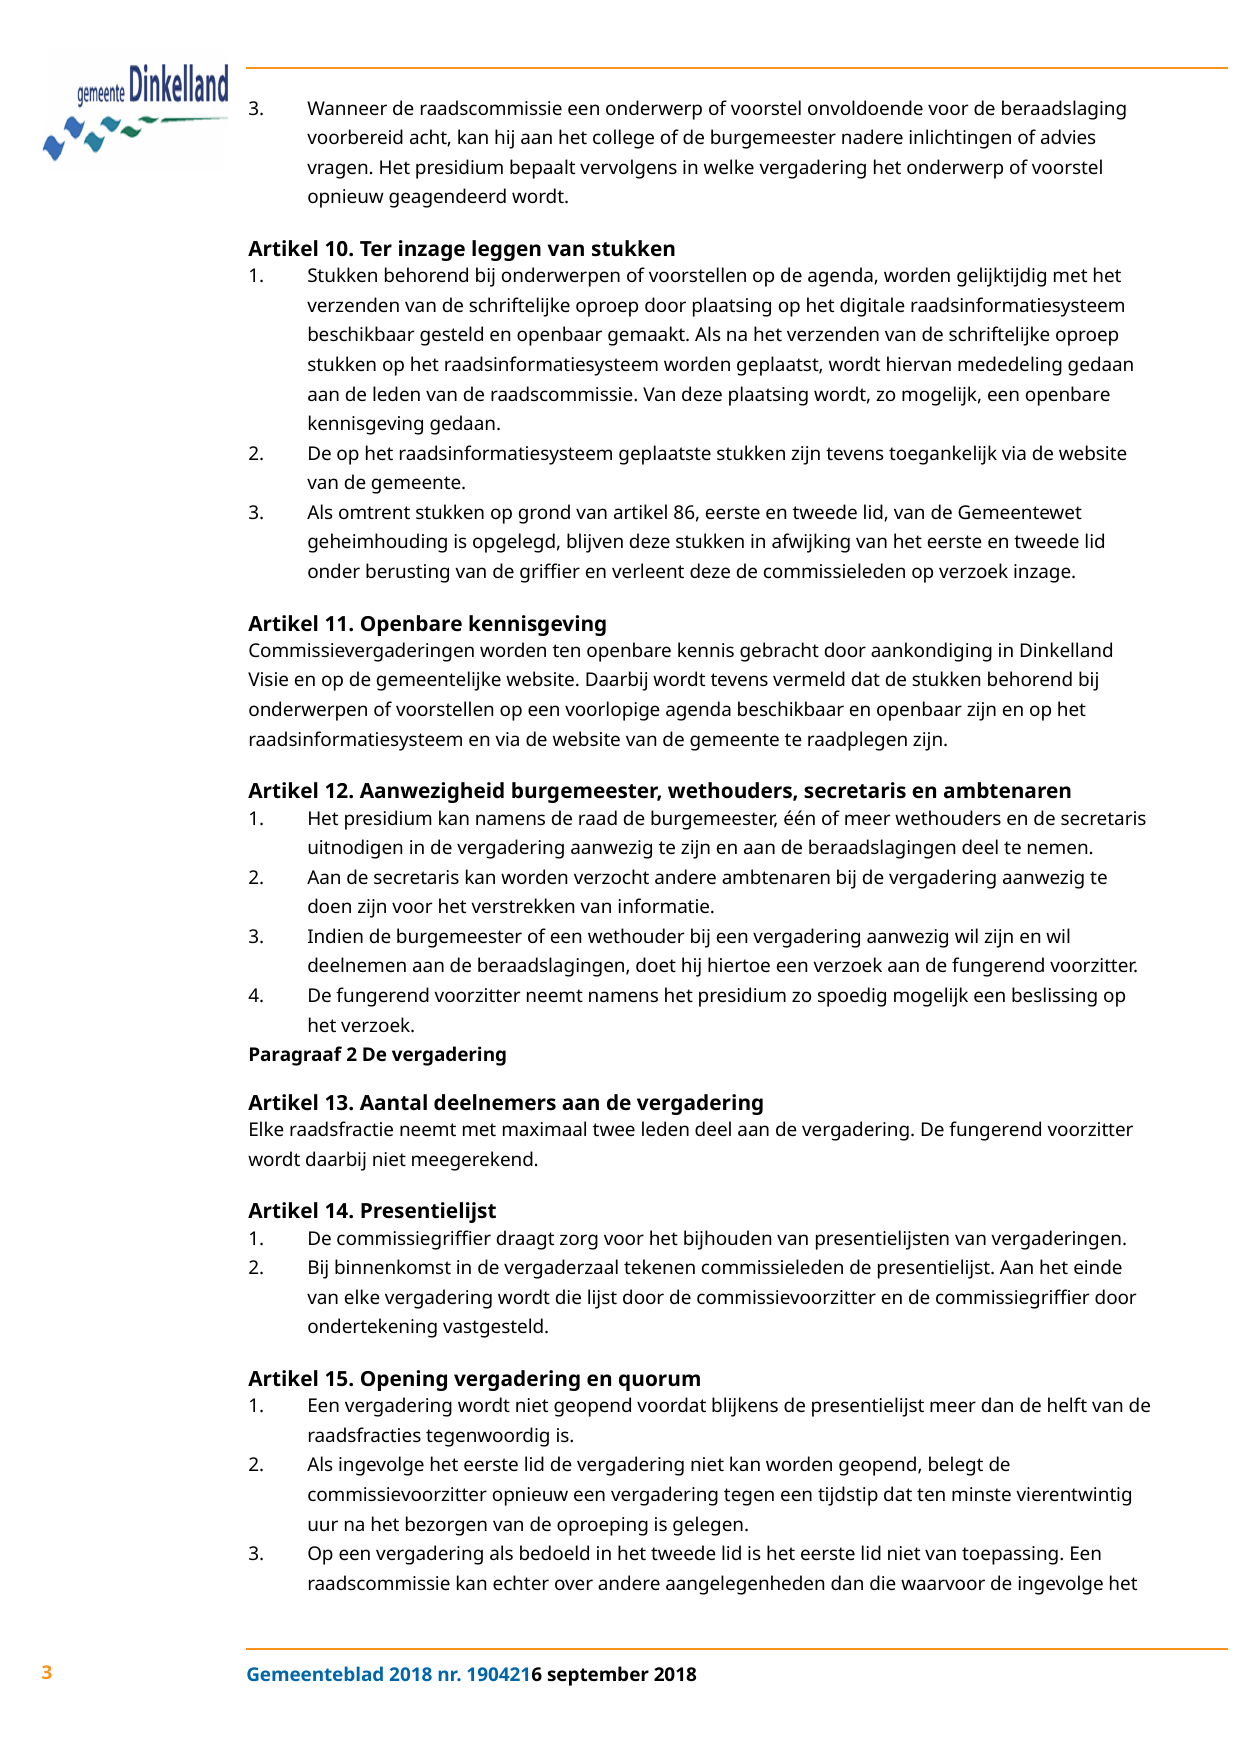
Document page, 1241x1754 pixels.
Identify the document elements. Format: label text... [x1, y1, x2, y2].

list Aan de secretaris kan worden verzocht andere ambtenaren bij de vergadering aanwezig te doen zijn voor het verstrekken van informatie. [248, 864, 1152, 919]
text Artikel 13. Aantal deelnemers aan de vergadering [248, 1088, 1152, 1116]
list Het presidium kan namens de raad de burgemeester, één of meer wethouders en de secretaris uitnodigen in de vergadering aanwezig te zijn en aan de beraadslagingen deel te nemen. [248, 805, 1152, 860]
text Artikel 14. Presentielijst [248, 1196, 1152, 1225]
text Paragraaf 2 De vergadering [248, 1041, 1152, 1067]
list Een vergadering wordt niet geopend voordat blijkens de presentielijst meer dan de helft van de raadsfracties tegenwoordig is. [248, 1392, 1152, 1448]
text Elke raadsfractie neemt met maximaal twee leden deel aan de vergadering. De fungerend voorzitter wordt daarbij niet meegerekend. [248, 1116, 1152, 1172]
list Stukken behorend bij onderwerpen of voorstellen op de agenda, worden gelijktijdig met het verzenden van de schriftelijke oproep door plaatsing op het digitale raadsinformatiesysteem beschikbaar gesteld en openbaar gemaakt. Als na het verzenden van de schriftelijke oproep stukken op het raadsinformatiesysteem worden geplaatst, wordt hiervan mededeling gedaan aan de leden van de raadscommissie. Van deze plaatsing wordt, zo mogelijk, een openbare kennisgeving gedaan. [248, 262, 1152, 436]
list De fungerend voorzitter neemt namens het presidium zo spoedig mogelijk een beslissing op het verzoek. [248, 982, 1152, 1037]
text Artikel 11. Openbare kennisgeving [248, 609, 1152, 637]
list De commissiegriffier draagt zorg voor het bijhouden van presentielijsten van vergaderingen. [248, 1225, 1152, 1251]
list Op een vergadering als bedoeld in het tweede lid is het eerste lid niet van toepassing. Een raadscommissie kan echter over andere aangelegenheden dan die waarvoor de ingevolge het [248, 1540, 1152, 1596]
list Bij binnenkomst in de vergaderzaal tekenen commissieleden de presentielijst. Aan het einde van elke vergadering wordt die lijst door de commissievoorzitter en de commissiegriffier door ondertekening vastgesteld. [248, 1254, 1152, 1339]
list De op het raadsinformatiesysteem geplaatste stukken zijn tevens toegankelijk via de website van de gemeente. [248, 440, 1152, 495]
list Indien de burgemeester of een wethouder bij een vergadering aanwezig wil zijn en wil deelnemen aan de beraadslagingen, doet hij hiertoe een verzoek aan de fungerend voorzitter. [248, 923, 1152, 978]
picture [41, 47, 231, 172]
text Artikel 12. Aanwezigheid burgemeester, wethouders, secretaris en ambtenaren [248, 776, 1152, 805]
list Wanneer de raadscommissie een onderwerp of voorstel onvoldoende voor de beraadslaging voorbereid acht, kan hij aan het college of de burgemeester nadere inlichtingen of advies vragen. Het presidium bepaalt vervolgens in welke vergadering het onderwerp of voorstel opnieuw geagendeerd wordt. [248, 95, 1152, 209]
text Artikel 10. Ter inzage leggen van stukken [248, 234, 1152, 262]
list Als omtrent stukken op grond van artikel 86, eerste en tweede lid, van de Gemeentewet geheimhouding is opgelegd, blijven deze stukken in afwijking van het eerste en tweede lid onder berusting van de griffier en verleent deze de commissieleden op verzoek inzage. [248, 499, 1152, 584]
text Artikel 15. Opening vergadering en quorum [248, 1364, 1152, 1392]
text Commissievergaderingen worden ten openbare kennis gebracht door aankondiging in Dinkelland Visie en op de gemeentelijke website. Daarbij wordt tevens vermeld dat de stukken behorend bij onderwerpen of voorstellen op een voorlopige agenda beschikbaar en openbaar zijn en op het raadsinformatiesysteem en via de website van de gemeente te raadplegen zijn. [248, 637, 1152, 752]
list Als ingevolge het eerste lid de vergadering niet kan worden geopend, belegt de commissievoorzitter opnieuw een vergadering tegen een tijdstip dat ten minste vierentwintig uur na het bezorgen van de oproeping is gelegen. [248, 1452, 1152, 1536]
